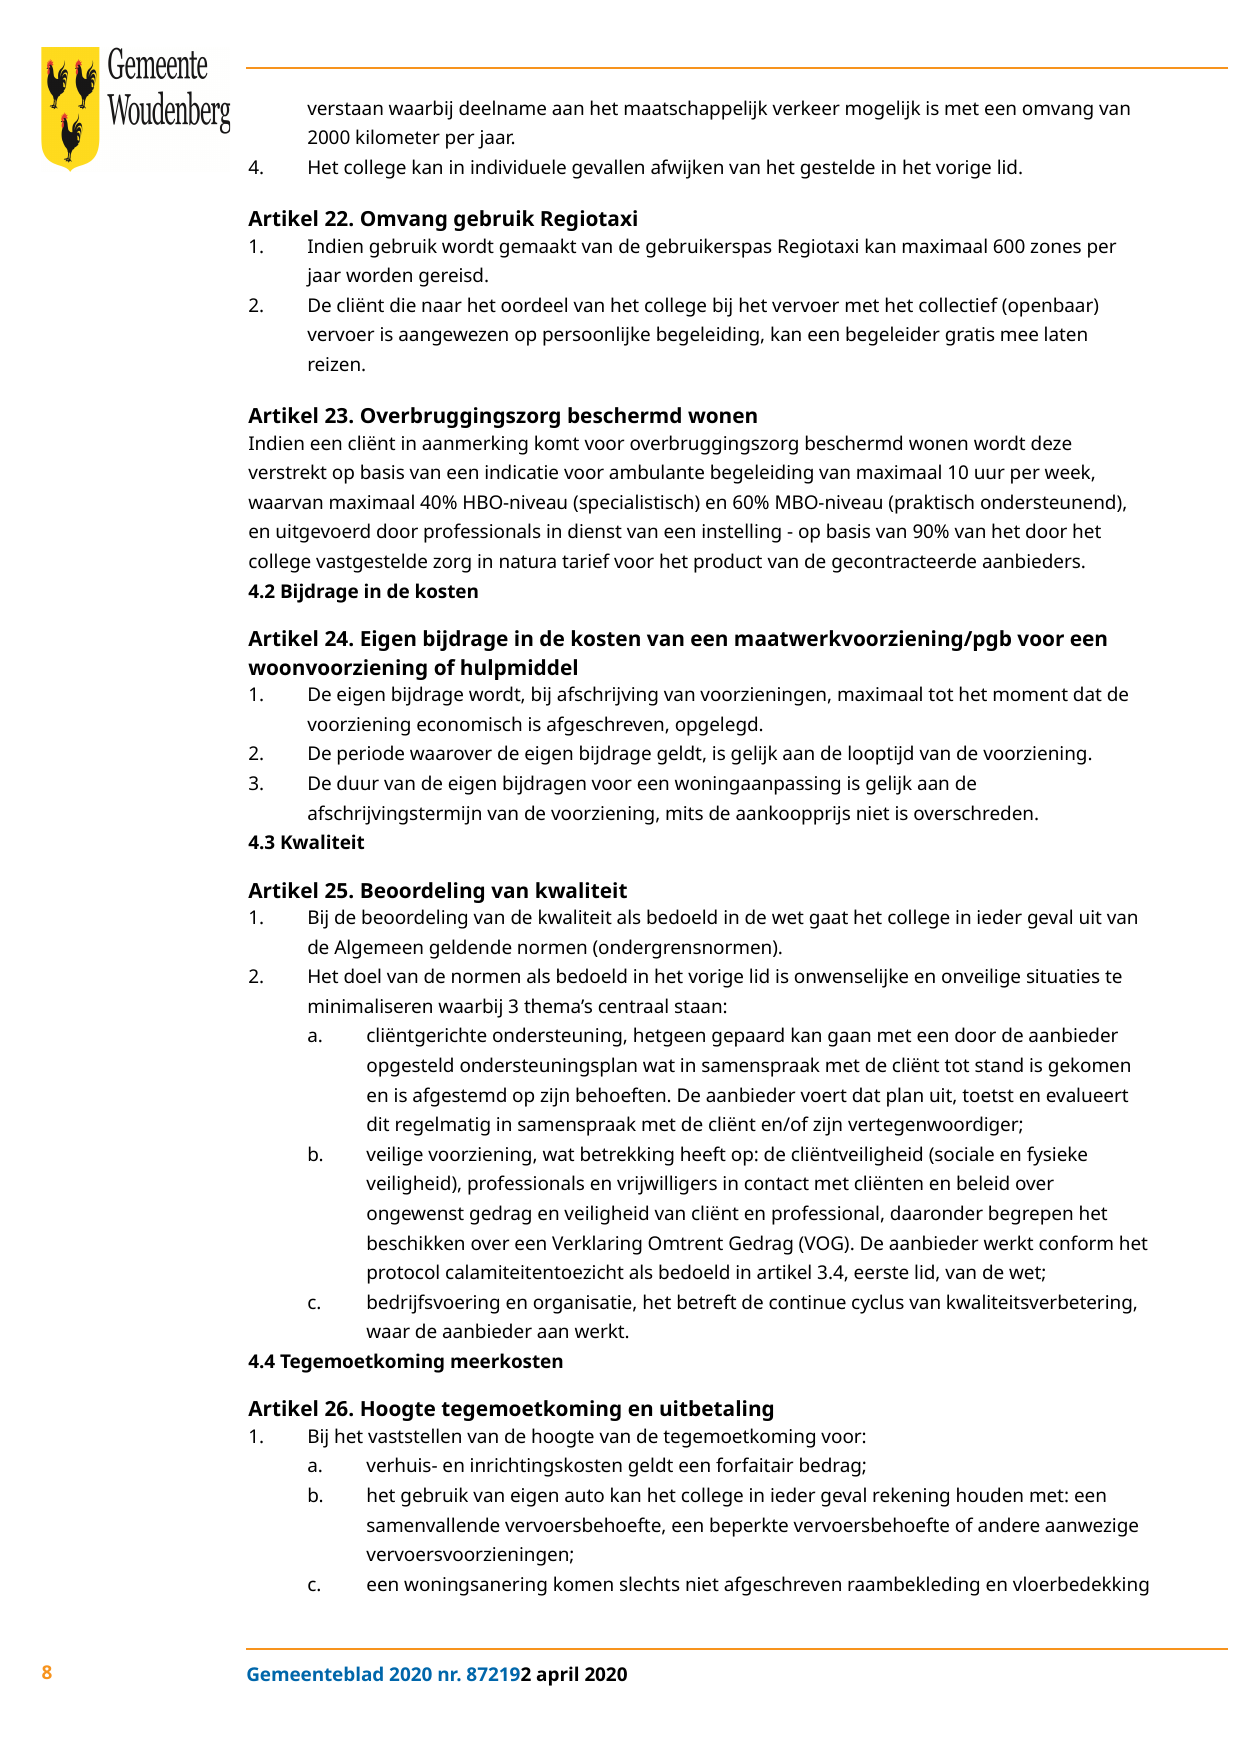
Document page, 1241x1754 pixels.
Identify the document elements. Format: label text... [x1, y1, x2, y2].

list verhuis- en inrichtingskosten geldt een forfaitair bedrag; [307, 1453, 1152, 1478]
text Artikel 24. Eigen bijdrage in de kosten van een maatwerkvoorziening/pgb voor een woonvoorziening of hulpmiddel [248, 624, 1152, 681]
text 4.4 Tegemoetkoming meerkosten [248, 1348, 1152, 1374]
list Indien gebruik wordt gemaakt van de gebruikerspas Regiotaxi kan maximaal 600 zones per jaar worden gereisd. [248, 233, 1152, 288]
list De periode waarover de eigen bijdrage geldt, is gelijk aan de looptijd van de voorziening. [248, 741, 1152, 766]
text Artikel 23. Overbruggingszorg beschermd wonen [248, 402, 1152, 430]
text Artikel 22. Omvang gebruik Regiotaxi [248, 204, 1152, 233]
list Bij de beoordeling van de kwaliteit als bedoeld in de wet gaat het college in ieder geval uit van de Algemeen geldende normen (ondergrensnormen). [248, 904, 1152, 959]
text 4.2 Bijdrage in de kosten [248, 578, 1152, 604]
list De cliënt die naar het oordeel van het college bij het vervoer met het collectief (openbaar) vervoer is aangewezen op persoonlijke begeleiding, kan een begeleider gratis mee laten reizen. [248, 292, 1152, 377]
list veilige voorziening, wat betrekking heeft op: de cliëntveiligheid (sociale en fysieke veiligheid), professionals en vrijwilligers in contact met cliënten en beleid over ongewenst gedrag en veiligheid van cliënt en professional, daaronder begrepen het beschikken over een Verklaring Omtrent Gedrag (VOG). De aanbieder werkt conform het protocol calamiteitentoezicht als bedoeld in artikel 3.4, eerste lid, van de wet; [307, 1141, 1152, 1285]
text 4.3 Kwaliteit [248, 829, 1152, 855]
list Het college kan in individuele gevallen afwijken van het gestelde in het vorige lid. [248, 154, 1152, 180]
list een woningsanering komen slechts niet afgeschreven raambekleding en vloerbedekking [307, 1571, 1152, 1597]
picture [41, 47, 231, 172]
list De eigen bijdrage wordt, bij afschrijving van voorzieningen, maximaal tot het moment dat de voorziening economisch is afgeschreven, opgelegd. [248, 681, 1152, 737]
text Artikel 26. Hoogte tegemoetkoming en uitbetaling [248, 1394, 1152, 1423]
list Het doel van de normen als bedoeld in het vorige lid is onwenselijke en onveilige situaties te minimaliseren waarbij 3 thema’s centraal staan: [248, 963, 1152, 1019]
list cliëntgerichte ondersteuning, hetgeen gepaard kan gaan met een door de aanbieder opgesteld ondersteuningsplan wat in samenspraak met de cliënt tot stand is gekomen en is afgestemd op zijn behoeften. De aanbieder voert dat plan uit, toetst en evalueert dit regelmatig in samenspraak met de cliënt en/of zijn vertegenwoordiger; [307, 1023, 1152, 1137]
list De duur van de eigen bijdragen voor een woningaanpassing is gelijk aan de afschrijvingstermijn van de voorziening, mits de aankoopprijs niet is overschreden. [248, 770, 1152, 825]
list bedrijfsvoering en organisatie, het betreft de continue cyclus van kwaliteitsverbetering, waar de aanbieder aan werkt. [307, 1289, 1152, 1344]
list verstaan waarbij deelname aan het maatschappelijk verkeer mogelijk is met een omvang van 2000 kilometer per jaar. [248, 95, 1152, 150]
list het gebruik van eigen auto kan het college in ieder geval rekening houden met: een samenvallende vervoersbehoefte, een beperkte vervoersbehoefte of andere aanwezige vervoersvoorzieningen; [307, 1482, 1152, 1567]
text Artikel 25. Beoordeling van kwaliteit [248, 876, 1152, 904]
text Indien een cliënt in aanmerking komt voor overbruggingszorg beschermd wonen wordt deze verstrekt op basis van een indicatie voor ambulante begeleiding van maximaal 10 uur per week, waarvan maximaal 40% HBO-niveau (specialistisch) en 60% MBO-niveau (praktisch ondersteunend), en uitgevoerd door professionals in dienst van een instelling - op basis van 90% van het door het college vastgestelde zorg in natura tarief voor het product van de gecontracteerde aanbieders. [248, 430, 1152, 574]
list Bij het vaststellen van de hoogte van de tegemoetkoming voor: [248, 1423, 1152, 1449]
